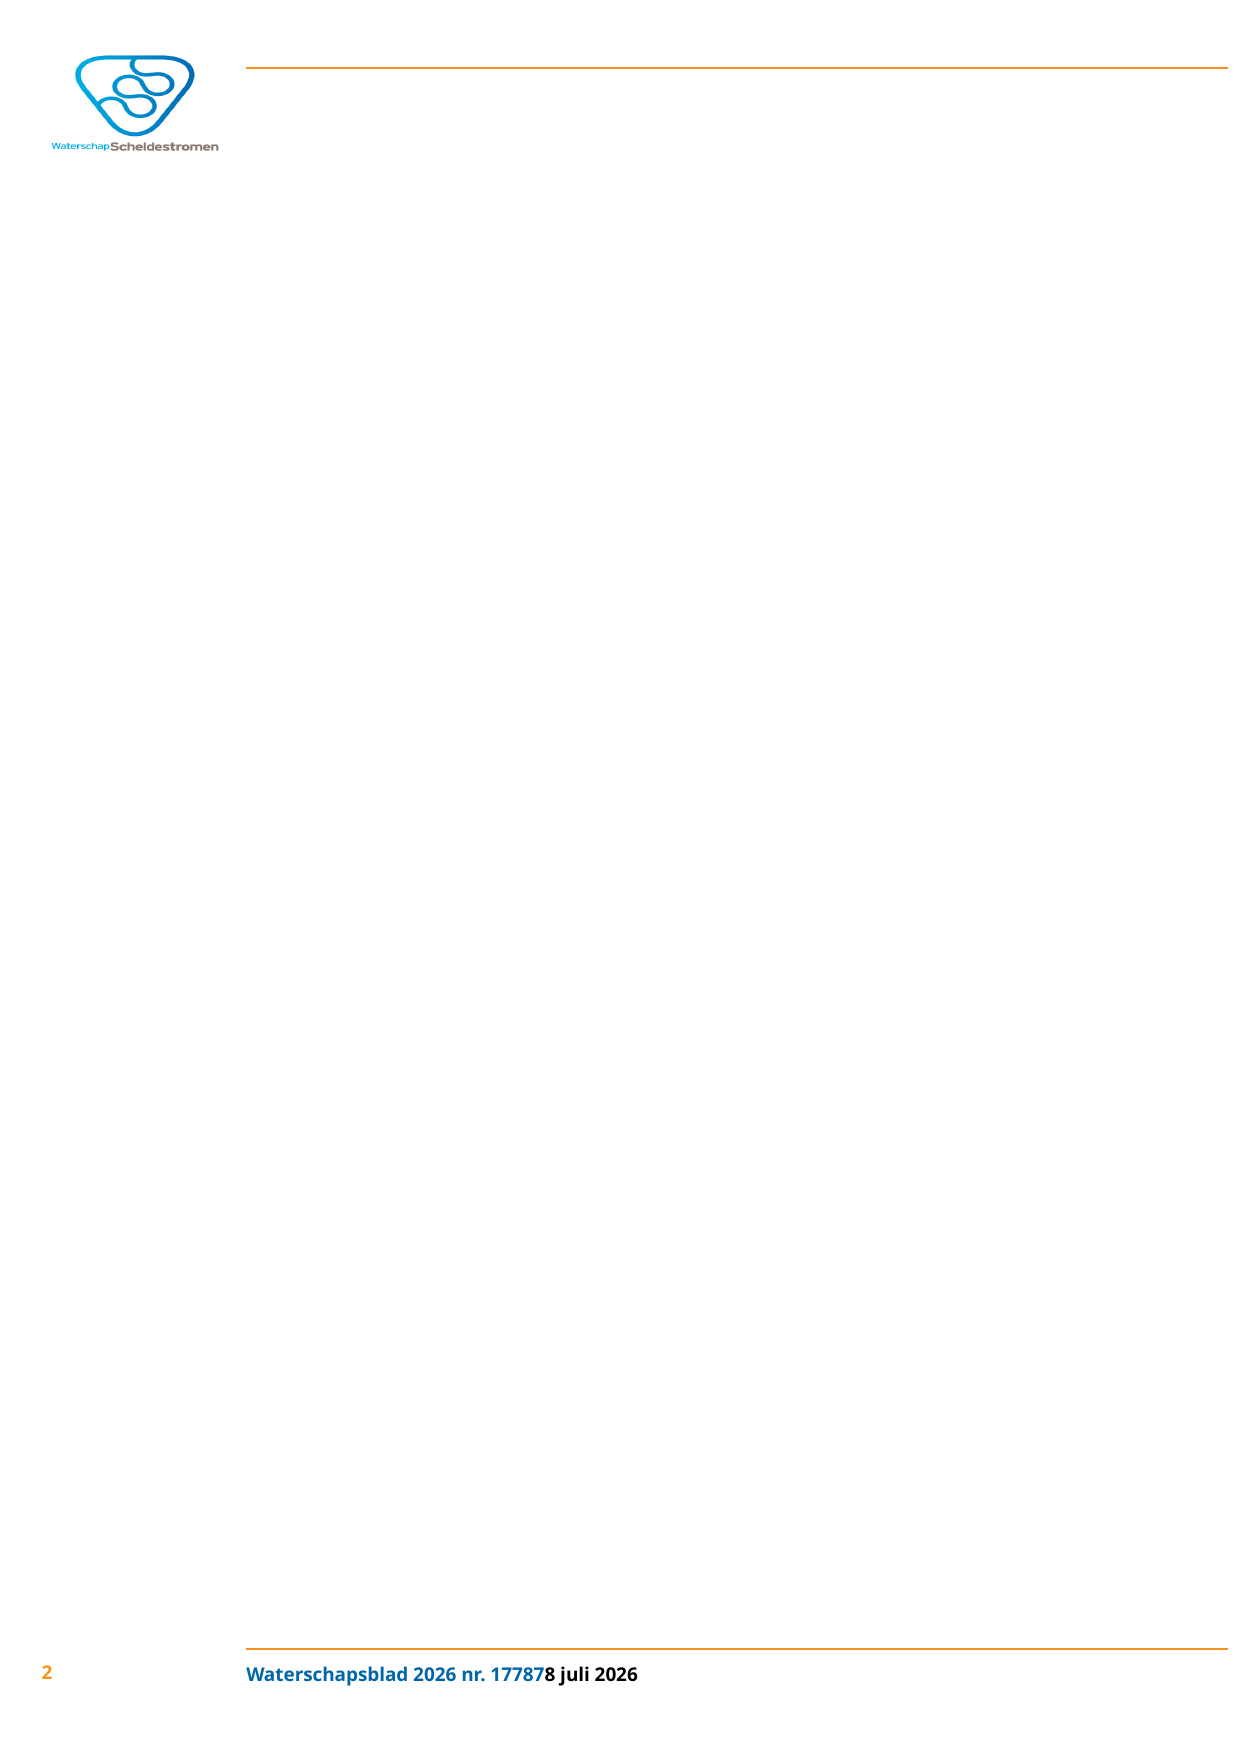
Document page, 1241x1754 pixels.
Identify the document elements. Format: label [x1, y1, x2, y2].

picture [41, 47, 231, 172]
